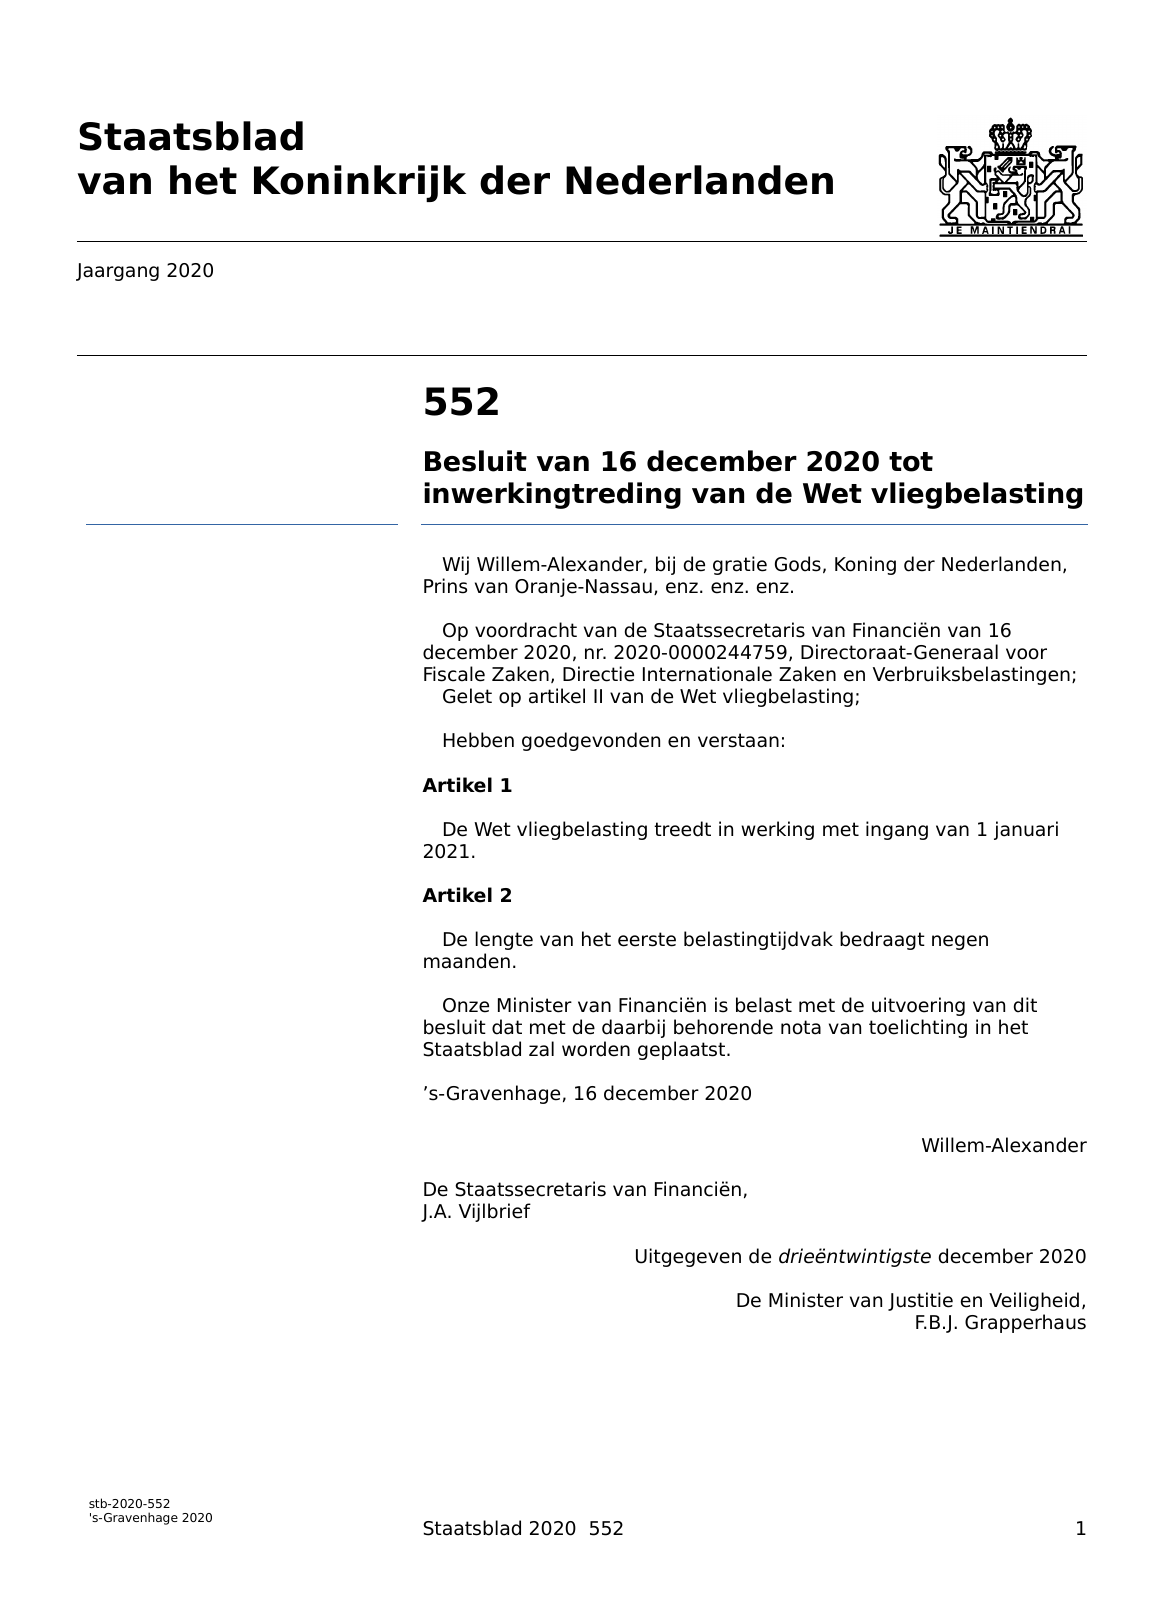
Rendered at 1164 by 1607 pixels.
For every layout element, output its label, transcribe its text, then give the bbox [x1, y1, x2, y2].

text Onze Minister van Financiën is belast met de uitvoering van dit besluit dat met de daarbij behorende nota van toelichting in het Staatsblad zal worden geplaatst. [422, 995, 1087, 1061]
text 's-Gravenhage 2020 [88, 1511, 323, 1525]
text De Staatssecretaris van Financiën, J.A. Vijlbrief [422, 1179, 1087, 1223]
text De lengte van het eerste belastingtijdvak bedraagt negen maanden. [422, 929, 1087, 973]
text Willem-Alexander [422, 1135, 1087, 1157]
table_header Staatsblad van het Koninkrijk der Nederlanden [77, 100, 886, 241]
subtitle 552 [422, 381, 1087, 424]
text Op voordracht van de Staatssecretaris van Financiën van 16 december 2020, nr. 2020-0000244759, Directoraat-Generaal voor Fiscale Zaken, Directie Internationale Zaken en Verbruiksbelastingen; [422, 620, 1087, 686]
text Besluit van 16 december 2020 tot inwerkingtreding van de Wet vliegbelasting [422, 447, 1087, 510]
text Uitgegeven de drieëntwintigste december 2020 [422, 1246, 1087, 1267]
text Gelet op artikel II van de Wet vliegbelasting; [422, 686, 1087, 708]
text ’s-Gravenhage, 16 december 2020 [422, 1083, 1087, 1105]
subtitle Artikel 2 [422, 885, 1087, 907]
text De Wet vliegbelasting treedt in werking met ingang van 1 januari 2021. [422, 819, 1087, 863]
text De Minister van Justitie en Veiligheid, F.B.J. Grapperhaus [422, 1290, 1087, 1334]
subtitle Artikel 1 [422, 774, 1087, 796]
table_header [886, 100, 1087, 241]
table_cell Jaargang 2020 [77, 242, 1087, 355]
text Wij Willem-Alexander, bij de gratie Gods, Koning der Nederlanden, Prins van Oranje-Nassau, enz. enz. enz. [422, 554, 1087, 598]
picture [936, 115, 1087, 240]
text stb-2020-552 [88, 1497, 323, 1511]
text Hebben goedgevonden en verstaan: [422, 730, 1087, 752]
